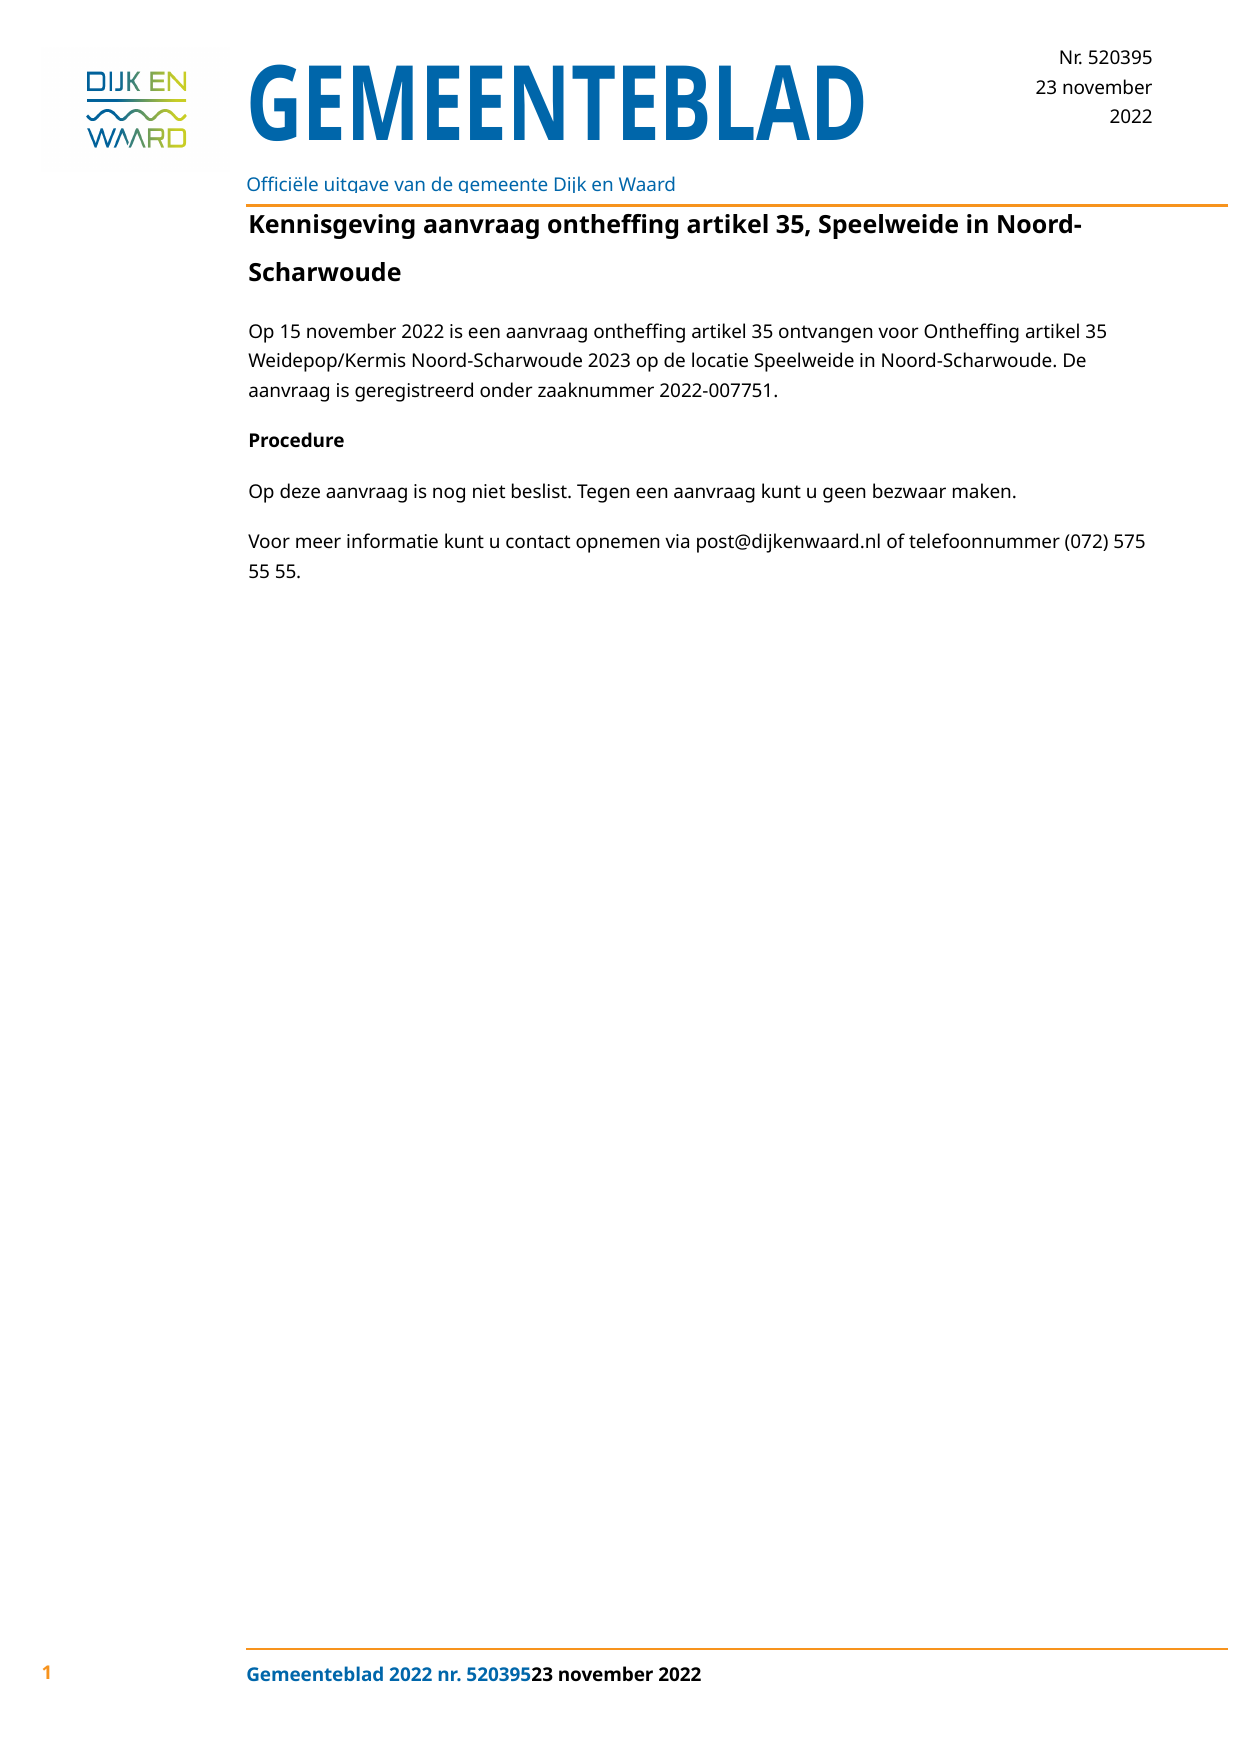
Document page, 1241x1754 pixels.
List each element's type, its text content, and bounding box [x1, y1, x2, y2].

text Kennisgeving aanvraag ontheffing artikel 35, Speelweide in Noord-Scharwoude [248, 207, 1152, 288]
text Procedure [248, 427, 1152, 453]
picture [41, 47, 231, 172]
text Op 15 november 2022 is een aanvraag ontheffing artikel 35 ontvangen voor Ontheffing artikel 35 Weidepop/Kermis Noord-Scharwoude 2023 op de locatie Speelweide in Noord-Scharwoude. De aanvraag is geregistreerd onder zaaknummer 2022-007751. [248, 318, 1152, 403]
text Op deze aanvraag is nog niet beslist. Tegen een aanvraag kunt u geen bezwaar maken. [248, 478, 1152, 504]
text Voor meer informatie kunt u contact opnemen via post@dijkenwaard.nl of telefoonnummer (072) 575 55 55. [248, 528, 1152, 584]
